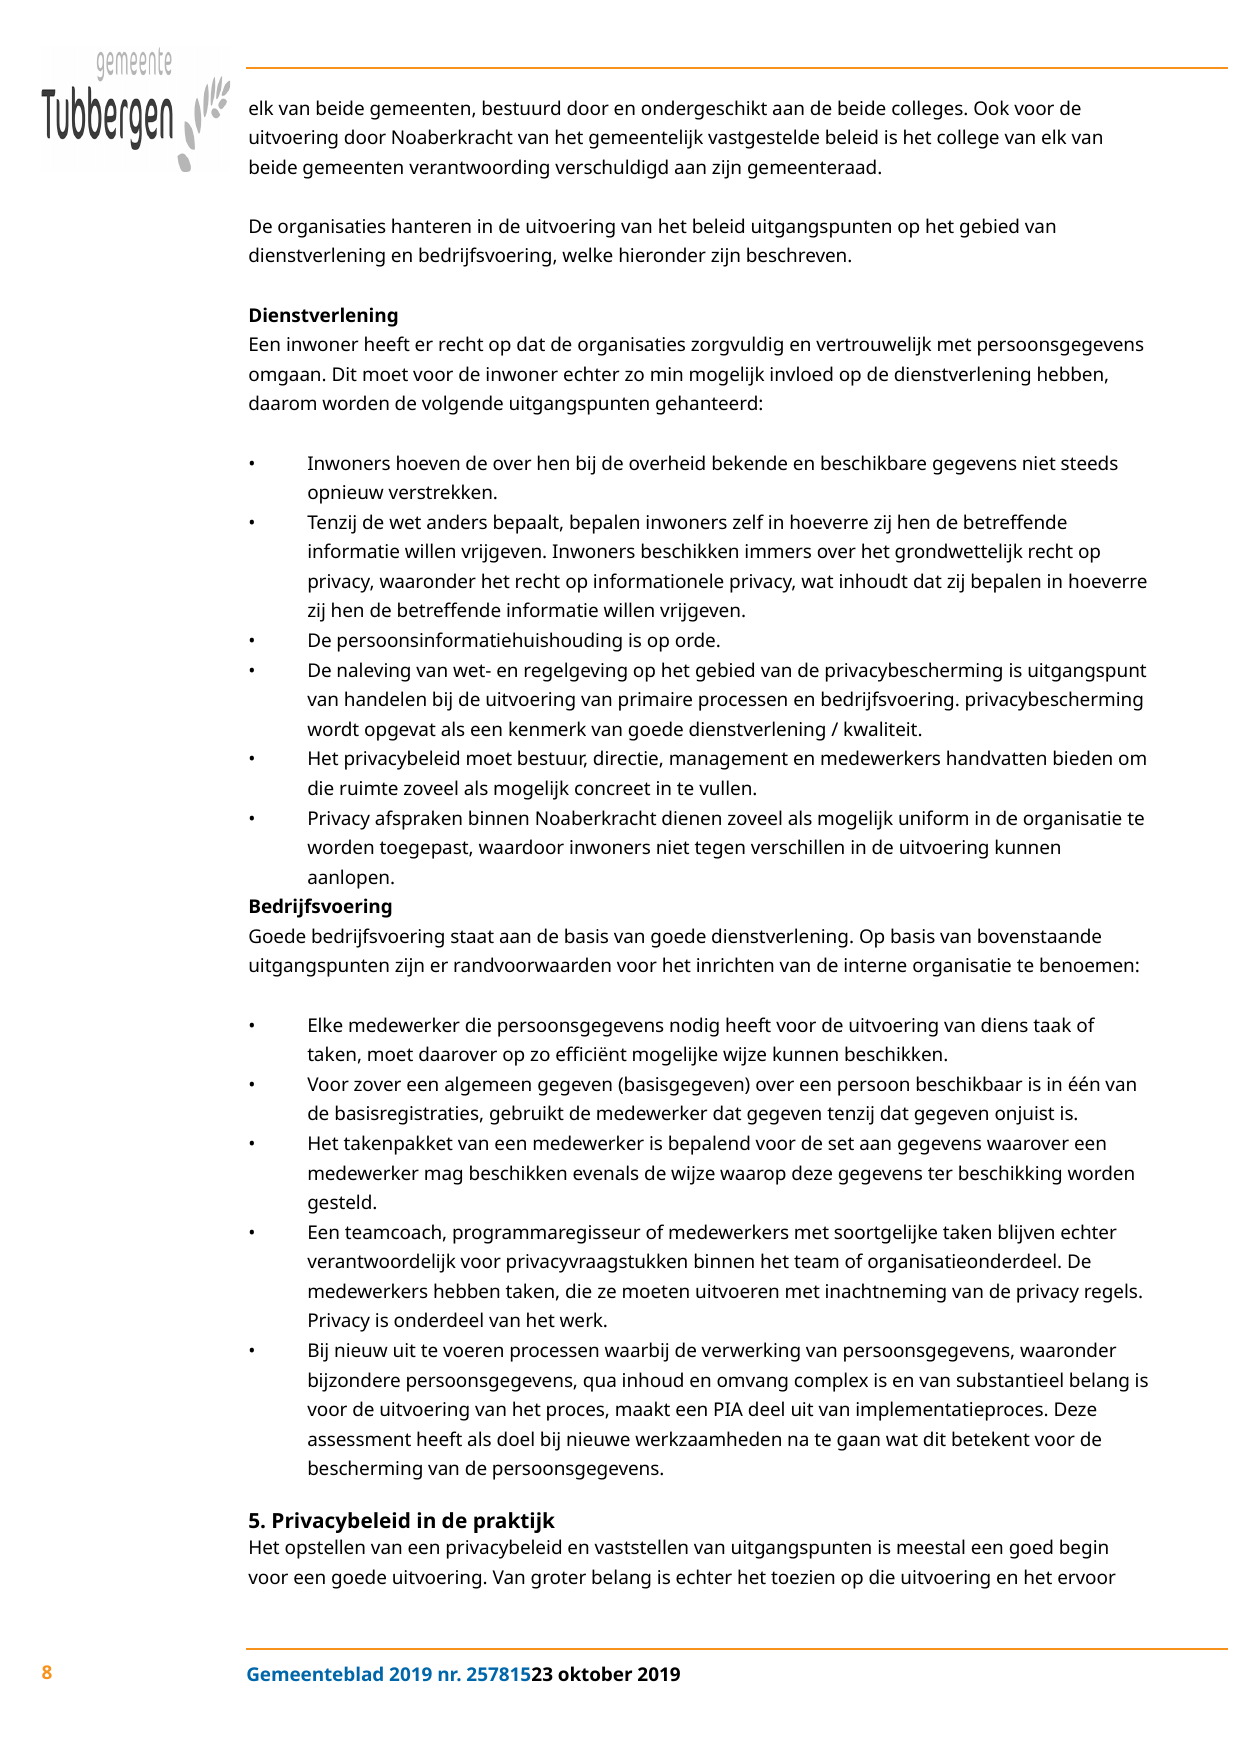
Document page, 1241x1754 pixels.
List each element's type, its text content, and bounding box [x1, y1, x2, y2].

list De naleving van wet- en regelgeving op het gebied van de privacybescherming is uitgangspunt van handelen bij de uitvoering van primaire processen en bedrijfsvoering. privacybescherming wordt opgevat als een kenmerk van goede dienstverlening / kwaliteit. [248, 657, 1152, 742]
text Een inwoner heeft er recht op dat de organisaties zorgvuldig en vertrouwelijk met persoonsgegevens omgaan. Dit moet voor de inwoner echter zo min mogelijk invloed op de dienstverlening hebben, daarom worden de volgende uitgangspunten gehanteerd: [248, 331, 1152, 416]
list Tenzij de wet anders bepaalt, bepalen inwoners zelf in hoeverre zij hen de betreffende informatie willen vrijgeven. Inwoners beschikken immers over het grondwettelijk recht op privacy, waaronder het recht op informationele privacy, wat inhoudt dat zij bepalen in hoeverre zij hen de betreffende informatie willen vrijgeven. [248, 509, 1152, 623]
list Een teamcoach, programmaregisseur of medewerkers met soortgelijke taken blijven echter verantwoordelijk voor privacyvraagstukken binnen het team of organisatieonderdeel. De medewerkers hebben taken, die ze moeten uitvoeren met inachtneming van de privacy regels. Privacy is onderdeel van het werk. [248, 1219, 1152, 1333]
picture [41, 47, 231, 172]
text Dienstverlening [248, 302, 1152, 328]
text 5. Privacybeleid in de praktijk [248, 1506, 1152, 1534]
list Het privacybeleid moet bestuur, directie, management en medewerkers handvatten bieden om die ruimte zoveel als mogelijk concreet in te vullen. [248, 746, 1152, 801]
text Bedrijfsvoering [248, 893, 1152, 919]
text Goede bedrijfsvoering staat aan de basis van goede dienstverlening. Op basis van bovenstaande uitgangspunten zijn er randvoorwaarden voor het inrichten van de interne organisatie te benoemen: [248, 923, 1152, 978]
list Privacy afspraken binnen Noaberkracht dienen zoveel als mogelijk uniform in de organisatie te worden toegepast, waardoor inwoners niet tegen verschillen in de uitvoering kunnen aanlopen. [248, 805, 1152, 890]
list De persoonsinformatiehuishouding is op orde. [248, 627, 1152, 653]
list Voor zover een algemeen gegeven (basisgegeven) over een persoon beschikbaar is in één van de basisregistraties, gebruikt de medewerker dat gegeven tenzij dat gegeven onjuist is. [248, 1071, 1152, 1126]
list Het takenpakket van een medewerker is bepalend voor de set aan gegevens waarover een medewerker mag beschikken evenals de wijze waarop deze gegevens ter beschikking worden gesteld. [248, 1130, 1152, 1215]
list Elke medewerker die persoonsgegevens nodig heeft voor de uitvoering van diens taak of taken, moet daarover op zo efficiënt mogelijke wijze kunnen beschikken. [248, 1012, 1152, 1067]
text elk van beide gemeenten, bestuurd door en ondergeschikt aan de beide colleges. Ook voor de uitvoering door Noaberkracht van het gemeentelijk vastgestelde beleid is het college van elk van beide gemeenten verantwoording verschuldigd aan zijn gemeenteraad. [248, 95, 1152, 180]
text Het opstellen van een privacybeleid en vaststellen van uitgangspunten is meestal een goed begin voor een goede uitvoering. Van groter belang is echter het toezien op die uitvoering en het ervoor [248, 1534, 1152, 1590]
list Bij nieuw uit te voeren processen waarbij de verwerking van persoonsgegevens, waaronder bijzondere persoonsgegevens, qua inhoud en omvang complex is en van substantieel belang is voor de uitvoering van het proces, maakt een PIA deel uit van implementatieproces. Deze assessment heeft als doel bij nieuwe werkzaamheden na te gaan wat dit betekent voor de bescherming van de persoonsgegevens. [248, 1337, 1152, 1481]
list Inwoners hoeven de over hen bij de overheid bekende en beschikbare gegevens niet steeds opnieuw verstrekken. [248, 450, 1152, 505]
text De organisaties hanteren in de uitvoering van het beleid uitgangspunten op het gebied van dienstverlening en bedrijfsvoering, welke hieronder zijn beschreven. [248, 213, 1152, 268]
